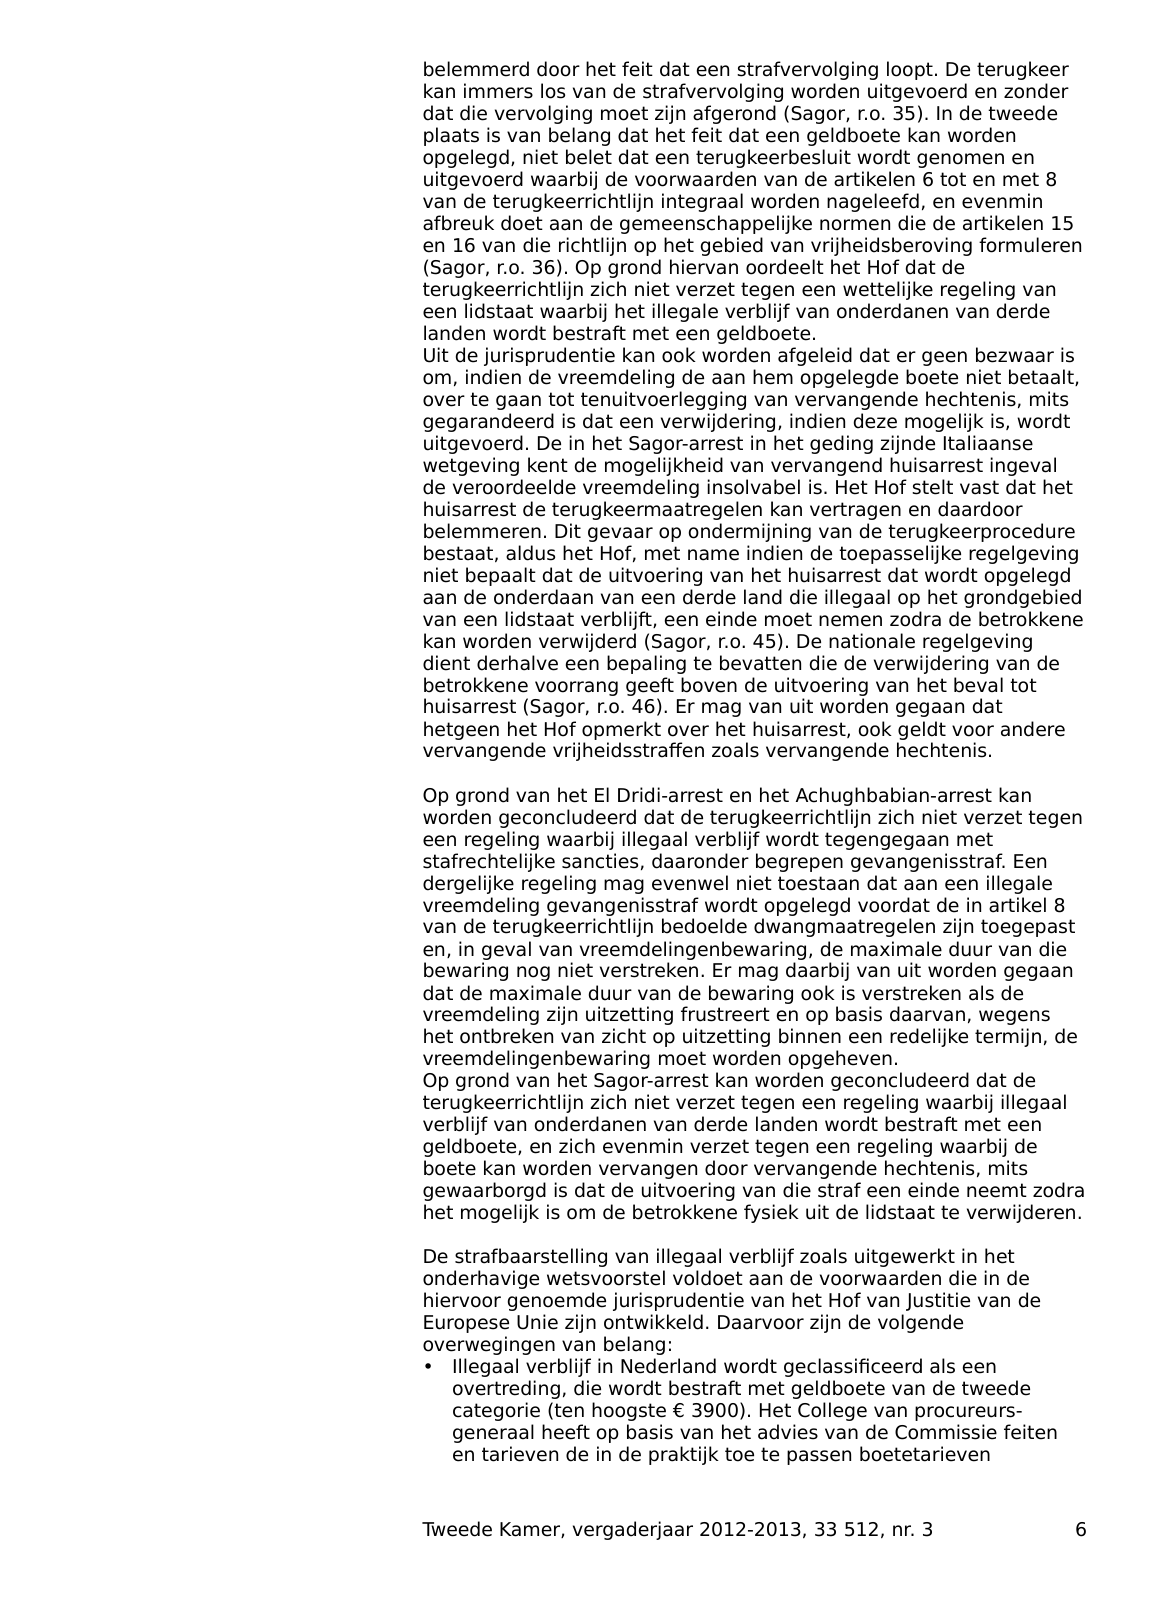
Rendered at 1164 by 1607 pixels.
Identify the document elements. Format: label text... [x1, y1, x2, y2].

text • Illegaal verblijf in Nederland wordt geclassificeerd als een overtreding, die wordt bestraft met geldboete van de tweede categorie (ten hoogste € 3900). Het College van procureurs-generaal heeft op basis van het advies van de Commissie feiten en tarieven de in de praktijk toe te passen boetetarieven [422, 1356, 1087, 1466]
text Op grond van het El Dridi-arrest en het Achughbabian-arrest kan worden geconcludeerd dat de terugkeerrichtlijn zich niet verzet tegen een regeling waarbij illegaal verblijf wordt tegengegaan met stafrechtelijke sancties, daaronder begrepen gevangenisstraf. Een dergelijke regeling mag evenwel niet toestaan dat aan een illegale vreemdeling gevangenisstraf wordt opgelegd voordat de in artikel 8 van de terugkeerrichtlijn bedoelde dwangmaatregelen zijn toegepast en, in geval van vreemdelingenbewaring, de maximale duur van die bewaring nog niet verstreken. Er mag daarbij van uit worden gegaan dat de maximale duur van de bewaring ook is verstreken als de vreemdeling zijn uitzetting frustreert en op basis daarvan, wegens het ontbreken van zicht op uitzetting binnen een redelijke termijn, de vreemdelingenbewaring moet worden opgeheven. [422, 784, 1087, 1070]
text belemmerd door het feit dat een strafvervolging loopt. De terugkeer kan immers los van de strafvervolging worden uitgevoerd en zonder dat die vervolging moet zijn afgerond (Sagor, r.o. 35). In de tweede plaats is van belang dat het feit dat een geldboete kan worden opgelegd, niet belet dat een terugkeerbesluit wordt genomen en uitgevoerd waarbij de voorwaarden van de artikelen 6 tot en met 8 van de terugkeerrichtlijn integraal worden nageleefd, en evenmin afbreuk doet aan de gemeenschappelijke normen die de artikelen 15 en 16 van die richtlijn op het gebied van vrijheidsberoving formuleren (Sagor, r.o. 36). Op grond hiervan oordeelt het Hof dat de terugkeerrichtlijn zich niet verzet tegen een wettelijke regeling van een lidstaat waarbij het illegale verblijf van onderdanen van derde landen wordt bestraft met een geldboete. [422, 59, 1087, 345]
text Uit de jurisprudentie kan ook worden afgeleid dat er geen bezwaar is om, indien de vreemdeling de aan hem opgelegde boete niet betaalt, over te gaan tot tenuitvoerlegging van vervangende hechtenis, mits gegarandeerd is dat een verwijdering, indien deze mogelijk is, wordt uitgevoerd. De in het Sagor-arrest in het geding zijnde Italiaanse wetgeving kent de mogelijkheid van vervangend huisarrest ingeval de veroordeelde vreemdeling insolvabel is. Het Hof stelt vast dat het huisarrest de terugkeermaatregelen kan vertragen en daardoor belemmeren. Dit gevaar op ondermijning van de terugkeerprocedure bestaat, aldus het Hof, met name indien de toepasselijke regelgeving niet bepaalt dat de uitvoering van het huisarrest dat wordt opgelegd aan de onderdaan van een derde land die illegaal op het grondgebied van een lidstaat verblijft, een einde moet nemen zodra de betrokkene kan worden verwijderd (Sagor, r.o. 45). De nationale regelgeving dient derhalve een bepaling te bevatten die de verwijdering van de betrokkene voorrang geeft boven de uitvoering van het beval tot huisarrest (Sagor, r.o. 46). Er mag van uit worden gegaan dat hetgeen het Hof opmerkt over het huisarrest, ook geldt voor andere vervangende vrijheidsstraffen zoals vervangende hechtenis. [422, 345, 1087, 762]
text Op grond van het Sagor-arrest kan worden geconcludeerd dat de terugkeerrichtlijn zich niet verzet tegen een regeling waarbij illegaal verblijf van onderdanen van derde landen wordt bestraft met een geldboete, en zich evenmin verzet tegen een regeling waarbij de boete kan worden vervangen door vervangende hechtenis, mits gewaarborgd is dat de uitvoering van die straf een einde neemt zodra het mogelijk is om de betrokkene fysiek uit de lidstaat te verwijderen. [422, 1070, 1087, 1224]
text De strafbaarstelling van illegaal verblijf zoals uitgewerkt in het onderhavige wetsvoorstel voldoet aan de voorwaarden die in de hiervoor genoemde jurisprudentie van het Hof van Justitie van de Europese Unie zijn ontwikkeld. Daarvoor zijn de volgende overwegingen van belang: [422, 1246, 1087, 1356]
